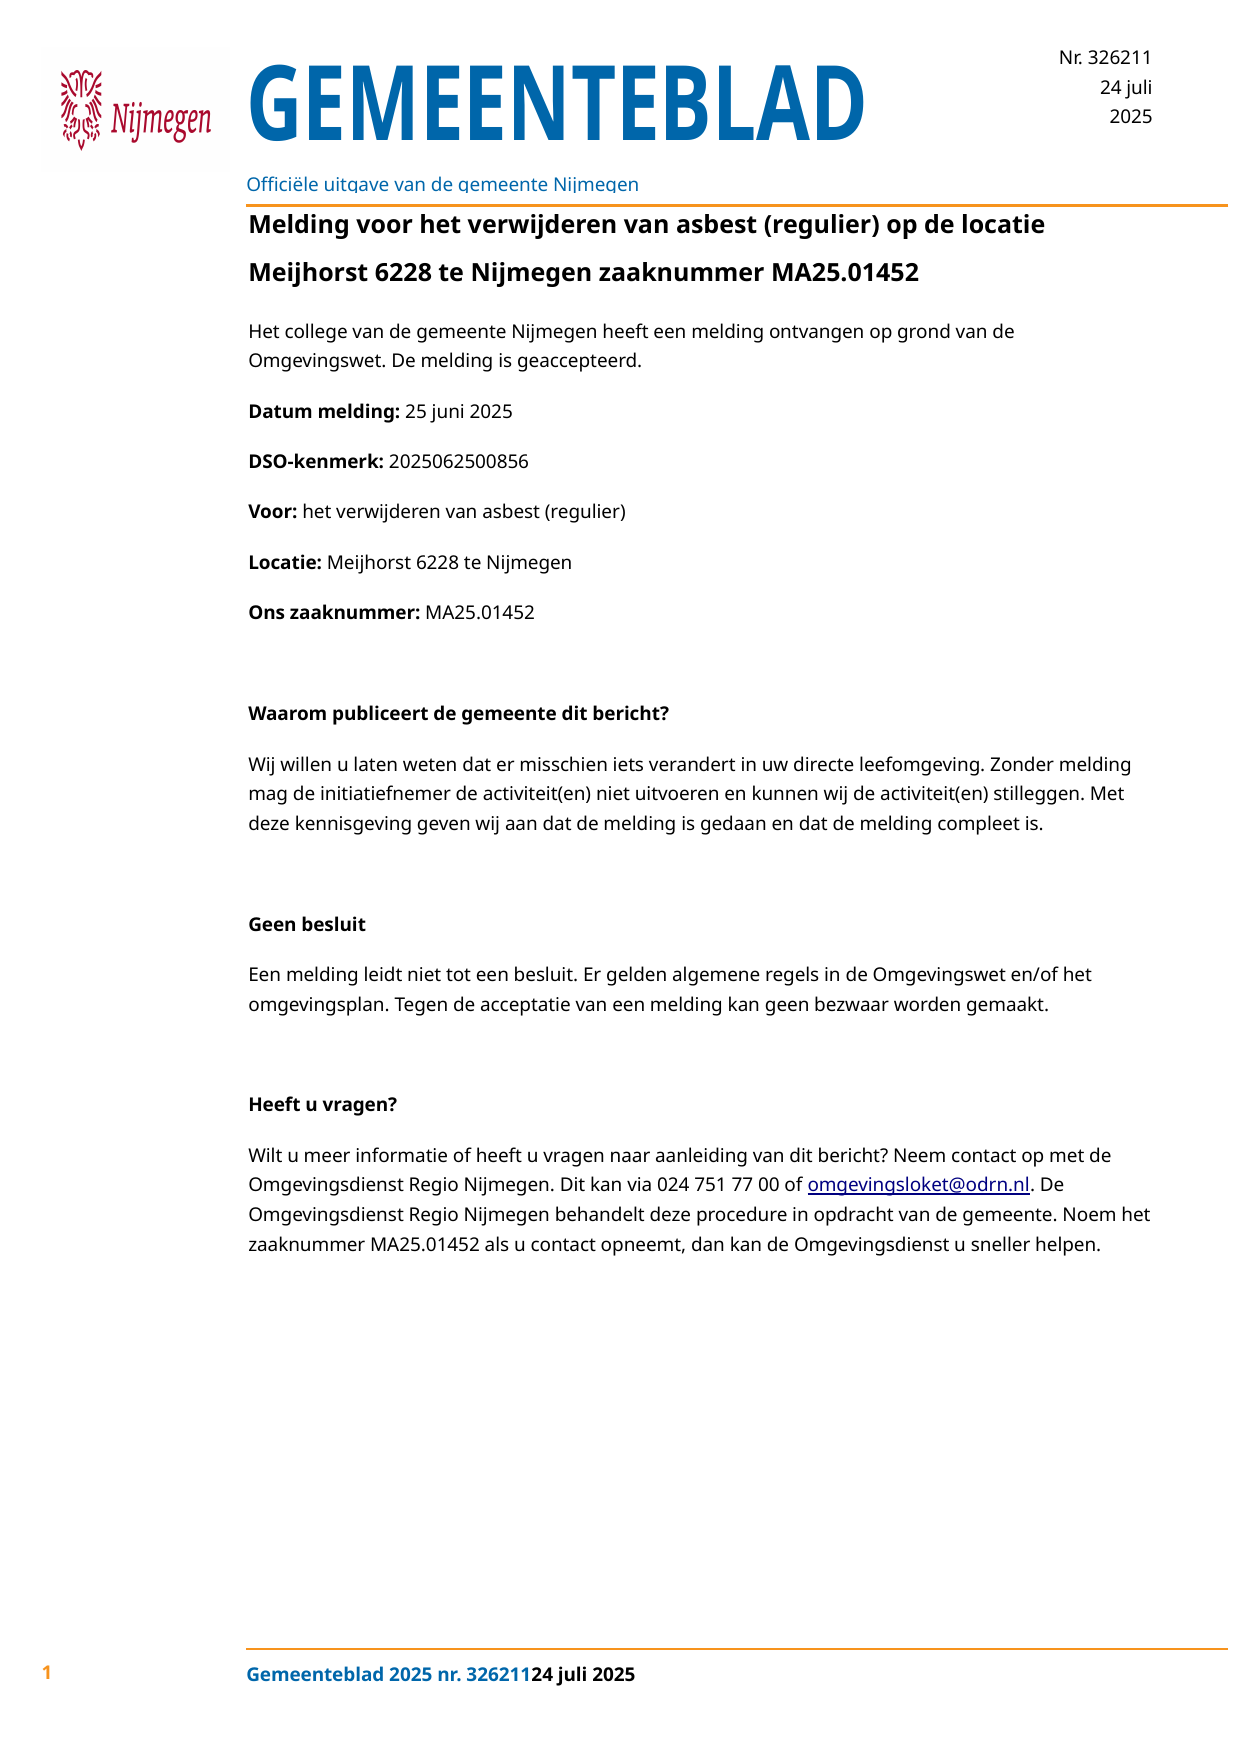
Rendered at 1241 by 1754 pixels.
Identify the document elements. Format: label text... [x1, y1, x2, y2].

text Wilt u meer informatie of heeft u vragen naar aanleiding van dit bericht? Neem contact op met de Omgevingsdienst Regio Nijmegen. Dit kan via 024 751 77 00 of omgevingsloket@odrn.nl. De Omgevingsdienst Regio Nijmegen behandelt deze procedure in opdracht van de gemeente. Noem het zaaknummer MA25.01452 als u contact opneemt, dan kan de Omgevingsdienst u sneller helpen. [248, 1142, 1152, 1257]
text Locatie: Meijhorst 6228 te Nijmegen [248, 549, 1152, 575]
text Een melding leidt niet tot een besluit. Er gelden algemene regels in de Omgevingswet en/of het omgevingsplan. Tegen de acceptatie van een melding kan geen bezwaar worden gemaakt. [248, 961, 1152, 1017]
text Voor: het verwijderen van asbest (regulier) [248, 499, 1152, 524]
text Wij willen u laten weten dat er misschien iets verandert in uw directe leefomgeving. Zonder melding mag de initiatiefnemer de activiteit(en) niet uitvoeren en kunnen wij de activiteit(en) stilleggen. Met deze kennisgeving geven wij aan dat de melding is gedaan en dat de melding compleet is. [248, 751, 1152, 836]
text Heeft u vragen? [248, 1092, 1152, 1117]
text DSO-kenmerk: 2025062500856 [248, 448, 1152, 474]
text Het college van de gemeente Nijmegen heeft een melding ontvangen op grond van de Omgevingswet. De melding is geaccepteerd. [248, 318, 1152, 373]
picture [41, 47, 231, 172]
text Datum melding: 25 juni 2025 [248, 398, 1152, 424]
text Geen besluit [248, 911, 1152, 937]
text Ons zaaknummer: MA25.01452 [248, 599, 1152, 625]
text Waarom publiceert de gemeente dit bericht? [248, 700, 1152, 726]
text Melding voor het verwijderen van asbest (regulier) op de locatie Meijhorst 6228 te Nijmegen zaaknummer MA25.01452 [248, 207, 1152, 288]
